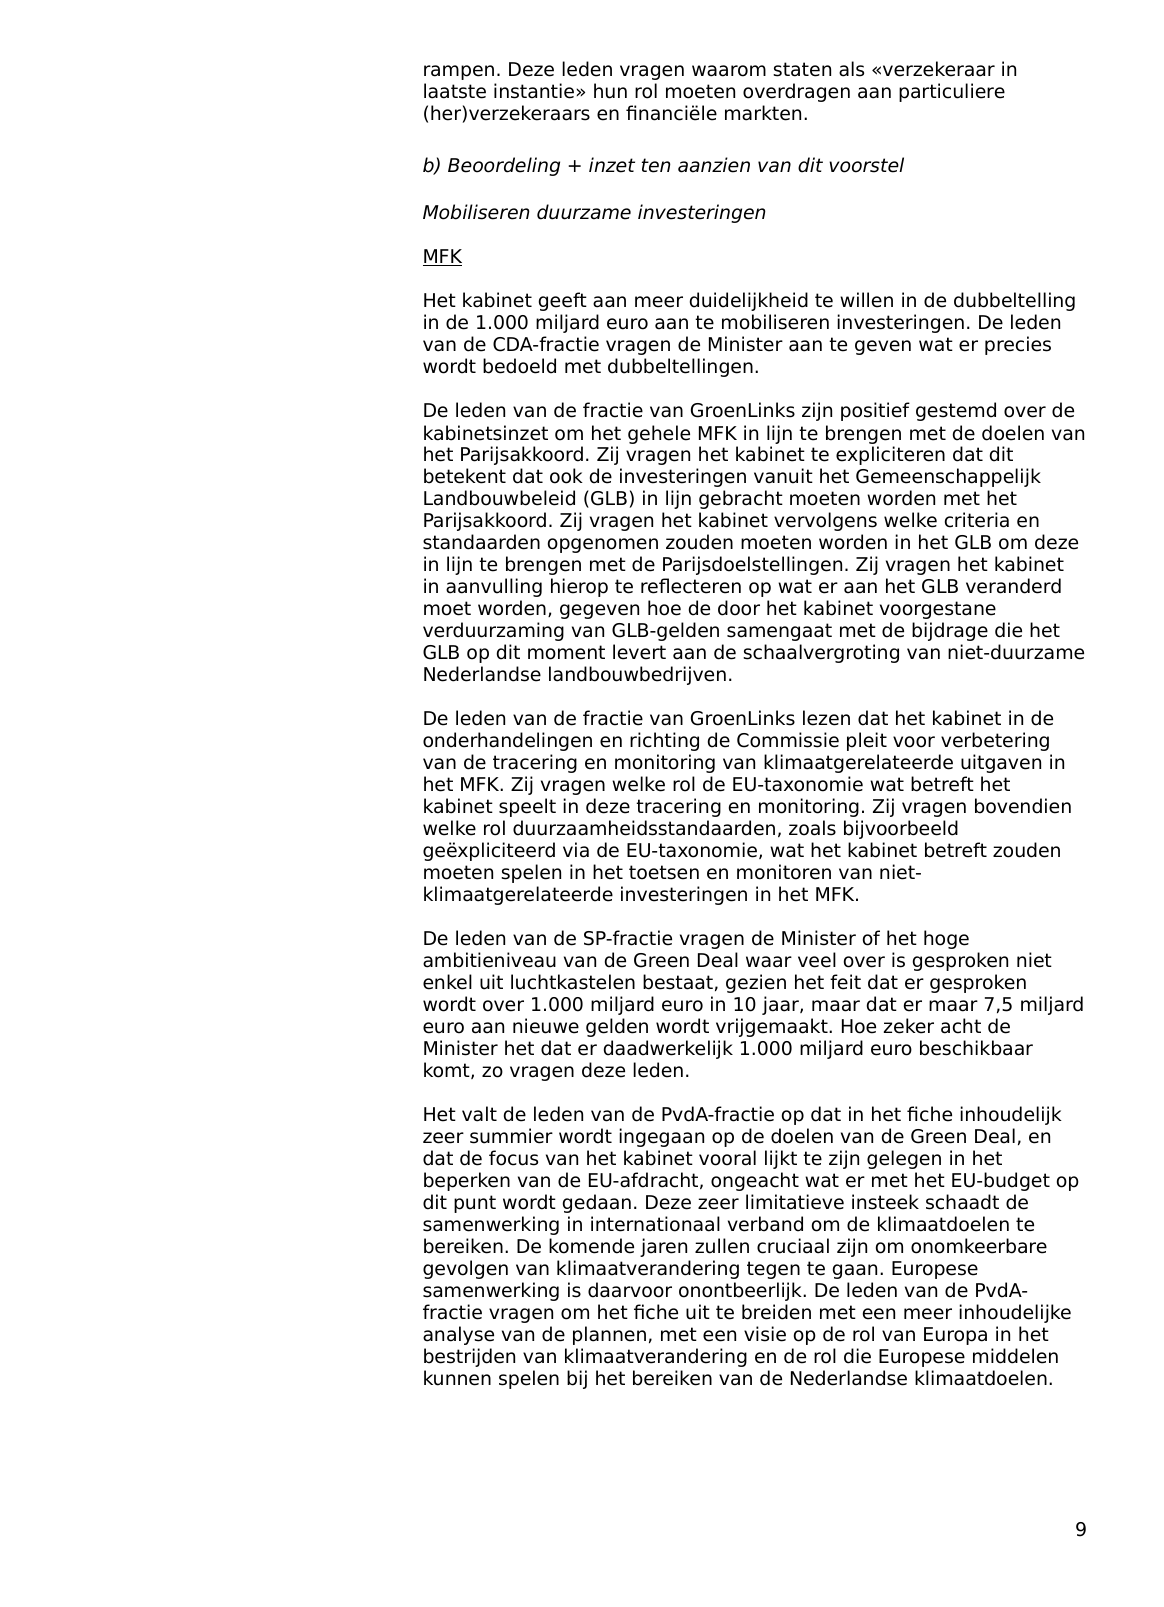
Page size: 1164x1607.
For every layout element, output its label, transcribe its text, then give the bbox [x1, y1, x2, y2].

text De leden van de fractie van GroenLinks zijn positief gestemd over de kabinetsinzet om het gehele MFK in lijn te brengen met de doelen van het Parijsakkoord. Zij vragen het kabinet te expliciteren dat dit betekent dat ook de investeringen vanuit het Gemeenschappelijk Landbouwbeleid (GLB) in lijn gebracht moeten worden met het Parijsakkoord. Zij vragen het kabinet vervolgens welke criteria en standaarden opgenomen zouden moeten worden in het GLB om deze in lijn te brengen met de Parijsdoelstellingen. Zij vragen het kabinet in aanvulling hierop te reflecteren op wat er aan het GLB veranderd moet worden, gegeven hoe de door het kabinet voorgestane verduurzaming van GLB-gelden samengaat met de bijdrage die het GLB op dit moment levert aan de schaalvergroting van niet-duurzame Nederlandse landbouwbedrijven. [422, 400, 1087, 686]
subtitle MFK [422, 246, 1087, 268]
text Het kabinet geeft aan meer duidelijkheid te willen in de dubbeltelling in de 1.000 miljard euro aan te mobiliseren investeringen. De leden van de CDA-fractie vragen de Minister aan te geven wat er precies wordt bedoeld met dubbeltellingen. [422, 290, 1087, 378]
subtitle b) Beoordeling + inzet ten aanzien van dit voorstel [422, 155, 1087, 177]
text rampen. Deze leden vragen waarom staten als «verzekeraar in laatste instantie» hun rol moeten overdragen aan particuliere (her)verzekeraars en financiële markten. [422, 59, 1087, 125]
text Het valt de leden van de PvdA-fractie op dat in het fiche inhoudelijk zeer summier wordt ingegaan op de doelen van de Green Deal, en dat de focus van het kabinet vooral lijkt te zijn gelegen in het beperken van de EU-afdracht, ongeacht wat er met het EU-budget op dit punt wordt gedaan. Deze zeer limitatieve insteek schaadt de samenwerking in internationaal verband om de klimaatdoelen te bereiken. De komende jaren zullen cruciaal zijn om onomkeerbare gevolgen van klimaatverandering tegen te gaan. Europese samenwerking is daarvoor onontbeerlijk. De leden van de PvdA-fractie vragen om het fiche uit te breiden met een meer inhoudelijke analyse van de plannen, met een visie op de rol van Europa in het bestrijden van klimaatverandering en de rol die Europese middelen kunnen spelen bij het bereiken van de Nederlandse klimaatdoelen. [422, 1104, 1087, 1390]
text De leden van de SP-fractie vragen de Minister of het hoge ambitieniveau van de Green Deal waar veel over is gesproken niet enkel uit luchtkastelen bestaat, gezien het feit dat er gesproken wordt over 1.000 miljard euro in 10 jaar, maar dat er maar 7,5 miljard euro aan nieuwe gelden wordt vrijgemaakt. Hoe zeker acht de Minister het dat er daadwerkelijk 1.000 miljard euro beschikbaar komt, zo vragen deze leden. [422, 928, 1087, 1082]
subtitle Mobiliseren duurzame investeringen [422, 202, 1087, 224]
text De leden van de fractie van GroenLinks lezen dat het kabinet in de onderhandelingen en richting de Commissie pleit voor verbetering van de tracering en monitoring van klimaatgerelateerde uitgaven in het MFK. Zij vragen welke rol de EU-taxonomie wat betreft het kabinet speelt in deze tracering en monitoring. Zij vragen bovendien welke rol duurzaamheidsstandaarden, zoals bijvoorbeeld geëxpliciteerd via de EU-taxonomie, wat het kabinet betreft zouden moeten spelen in het toetsen en monitoren van niet-klimaatgerelateerde investeringen in het MFK. [422, 708, 1087, 906]
